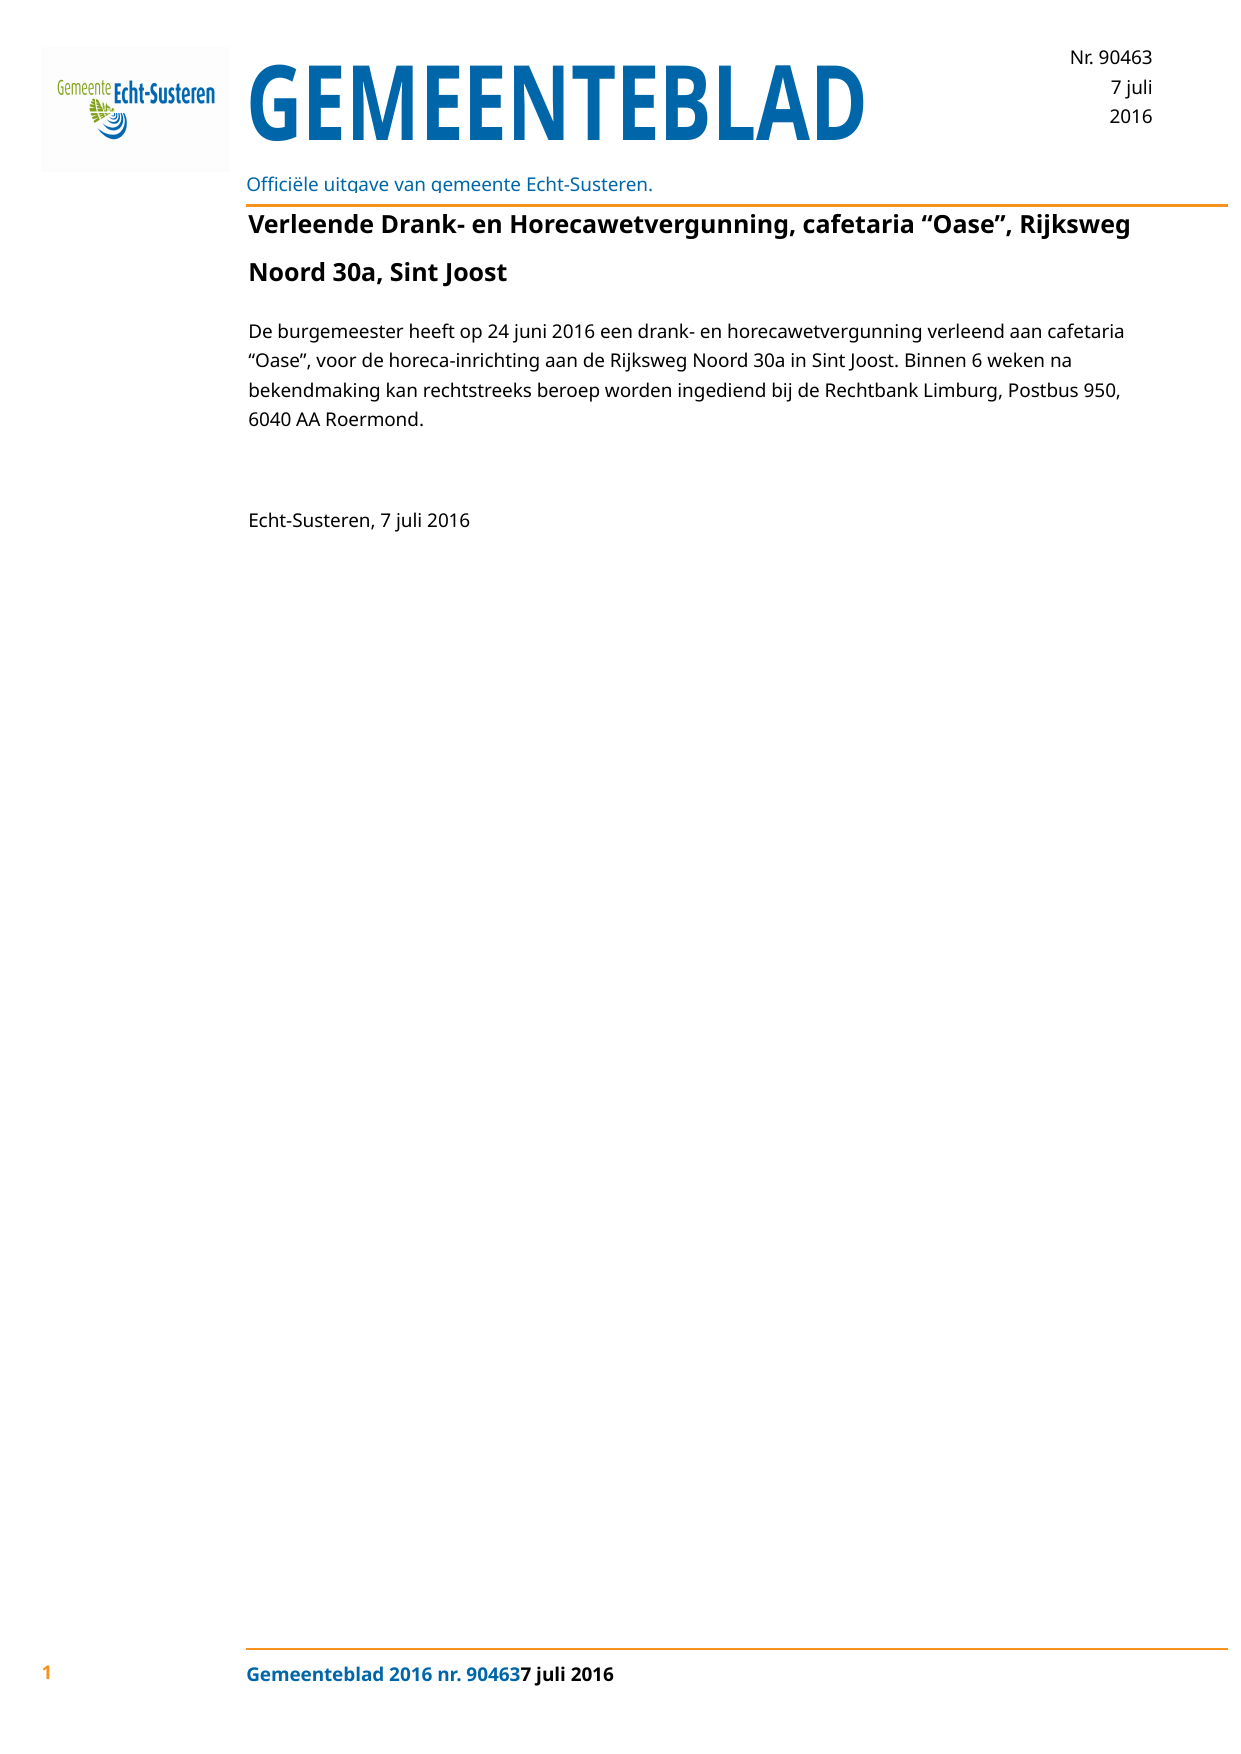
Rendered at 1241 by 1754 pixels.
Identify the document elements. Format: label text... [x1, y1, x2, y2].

text Echt-Susteren, 7 juli 2016 [248, 507, 1152, 533]
text De burgemeester heeft op 24 juni 2016 een drank- en horecawetvergunning verleend aan cafetaria “Oase”, voor de horeca-inrichting aan de Rijksweg Noord 30a in Sint Joost. Binnen 6 weken na bekendmaking kan rechtstreeks beroep worden ingediend bij de Rechtbank Limburg, Postbus 950, 6040 AA Roermond. [248, 318, 1152, 432]
picture [41, 47, 231, 172]
text Verleende Drank- en Horecawetvergunning, cafetaria “Oase”, Rijksweg Noord 30a, Sint Joost [248, 207, 1152, 288]
